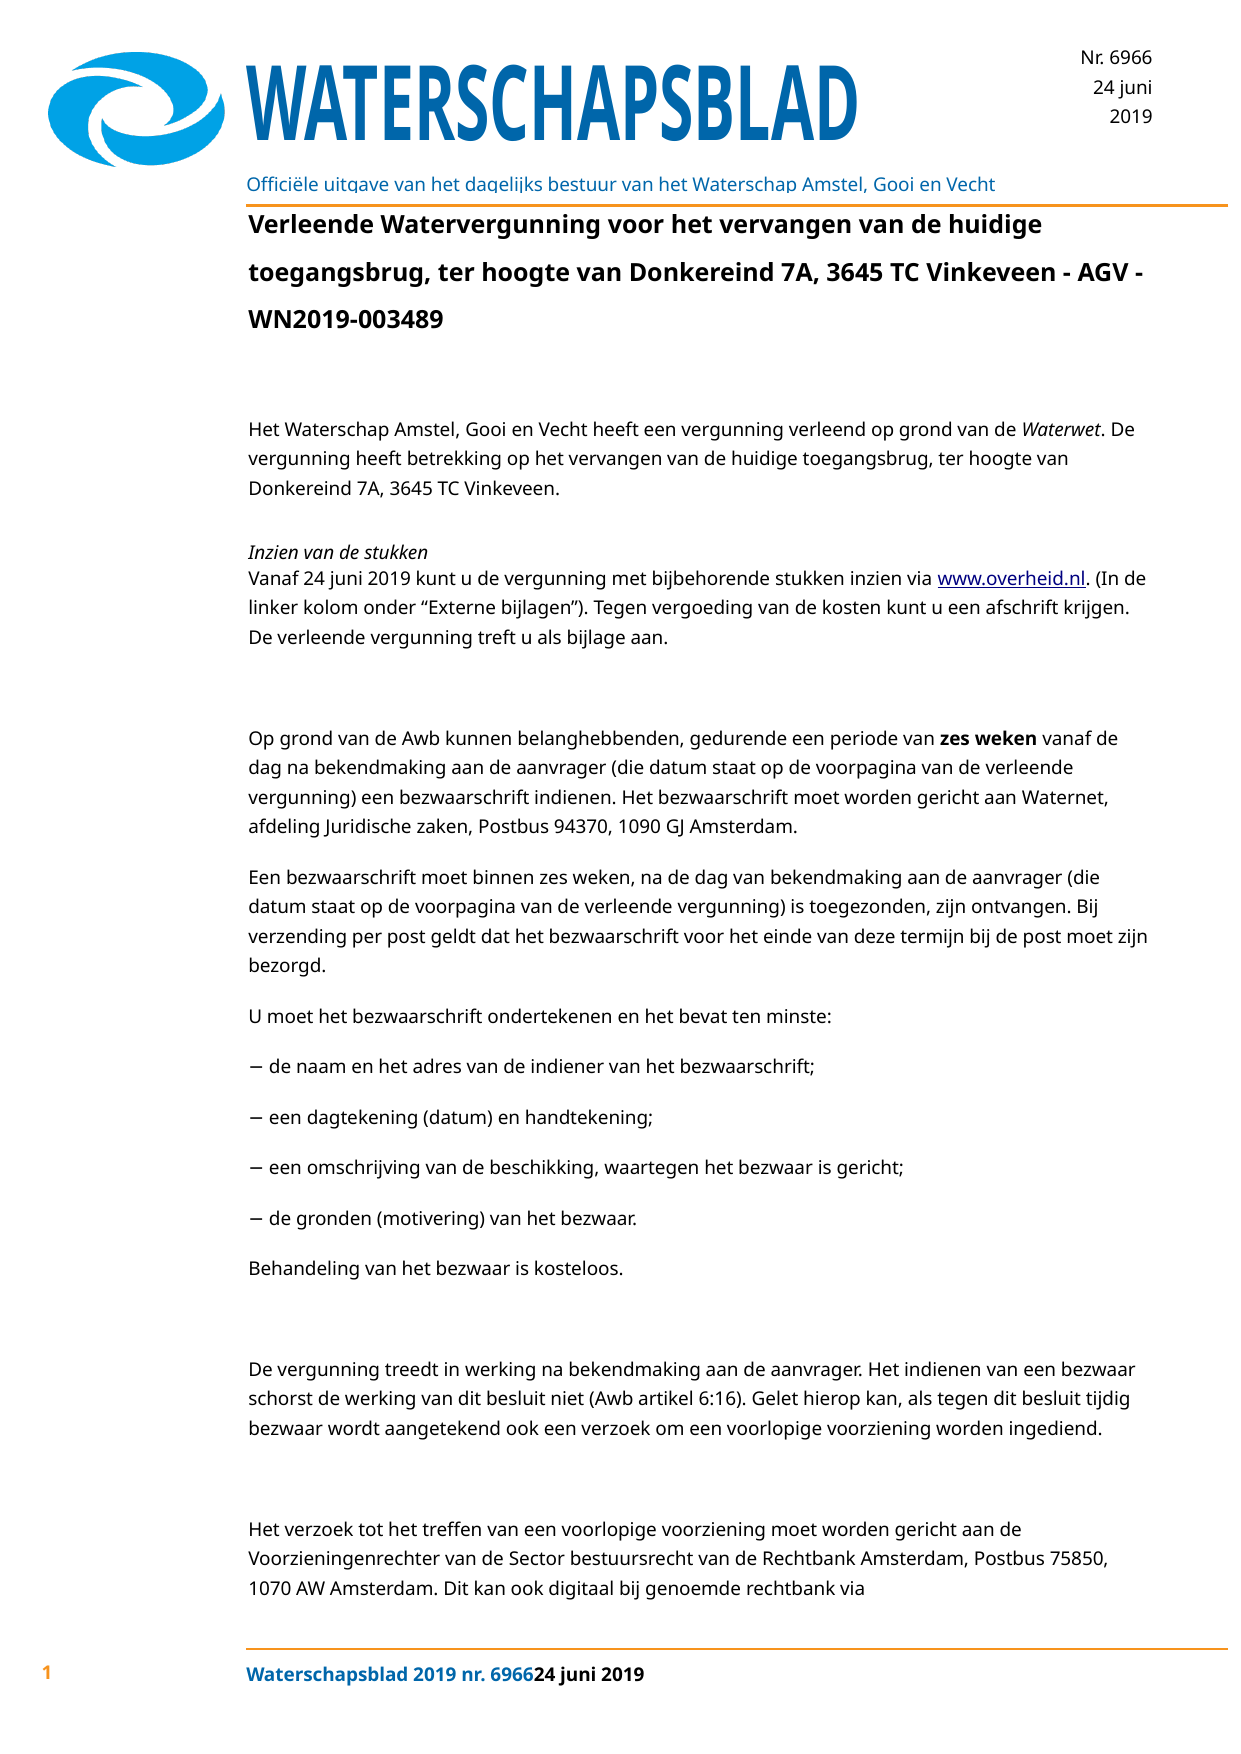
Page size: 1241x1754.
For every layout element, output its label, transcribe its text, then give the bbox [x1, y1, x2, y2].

text De vergunning treedt in werking na bekendmaking aan de aanvrager. Het indienen van een bezwaar schorst de werking van dit besluit niet (Awb artikel 6:16). Gelet hierop kan, als tegen dit besluit tijdig bezwaar wordt aangetekend ook een verzoek om een voorlopige voorziening worden ingediend. [248, 1356, 1152, 1441]
text Verleende Watervergunning voor het vervangen van de huidige toegangsbrug, ter hoogte van Donkereind 7A, 3645 TC Vinkeveen - AGV - WN2019-003489 [248, 207, 1152, 336]
text U moet het bezwaarschrift ondertekenen en het bevat ten minste: [248, 1003, 1152, 1029]
text − de gronden (motivering) van het bezwaar. [248, 1205, 1152, 1231]
text Inzien van de stukken [248, 539, 1152, 565]
text − de naam en het adres van de indiener van het bezwaarschrift; [248, 1053, 1152, 1079]
text Vanaf 24 juni 2019 kunt u de vergunning met bijbehorende stukken inzien via www.overheid.nl. (In de linker kolom onder “Externe bijlagen”). Tegen vergoeding van de kosten kunt u een afschrift krijgen. De verleende vergunning treft u als bijlage aan. [248, 565, 1152, 650]
text − een omschrijving van de beschikking, waartegen het bezwaar is gericht; [248, 1154, 1152, 1180]
text Het verzoek tot het treffen van een voorlopige voorziening moet worden gericht aan de Voorzieningenrechter van de Sector bestuursrecht van de Rechtbank Amsterdam, Postbus 75850, 1070 AW Amsterdam. Dit kan ook digitaal bij genoemde rechtbank via [248, 1516, 1152, 1601]
text Op grond van de Awb kunnen belanghebbenden, gedurende een periode van zes weken vanaf de dag na bekendmaking aan de aanvrager (die datum staat op de voorpagina van de verleende vergunning) een bezwaarschrift indienen. Het bezwaarschrift moet worden gericht aan Waternet, afdeling Juridische zaken, Postbus 94370, 1090 GJ Amsterdam. [248, 725, 1152, 839]
text Een bezwaarschrift moet binnen zes weken, na de dag van bekendmaking aan de aanvrager (die datum staat op de voorpagina van de verleende vergunning) is toegezonden, zijn ontvangen. Bij verzending per post geldt dat het bezwaarschrift voor het einde van deze termijn bij de post moet zijn bezorgd. [248, 864, 1152, 978]
text Het Waterschap Amstel, Gooi en Vecht heeft een vergunning verleend op grond van de Waterwet. De vergunning heeft betrekking op het vervangen van de huidige toegangsbrug, ter hoogte van Donkereind 7A, 3645 TC Vinkeveen. [248, 416, 1152, 501]
picture [41, 47, 231, 172]
text − een dagtekening (datum) en handtekening; [248, 1104, 1152, 1130]
text Behandeling van het bezwaar is kosteloos. [248, 1255, 1152, 1281]
